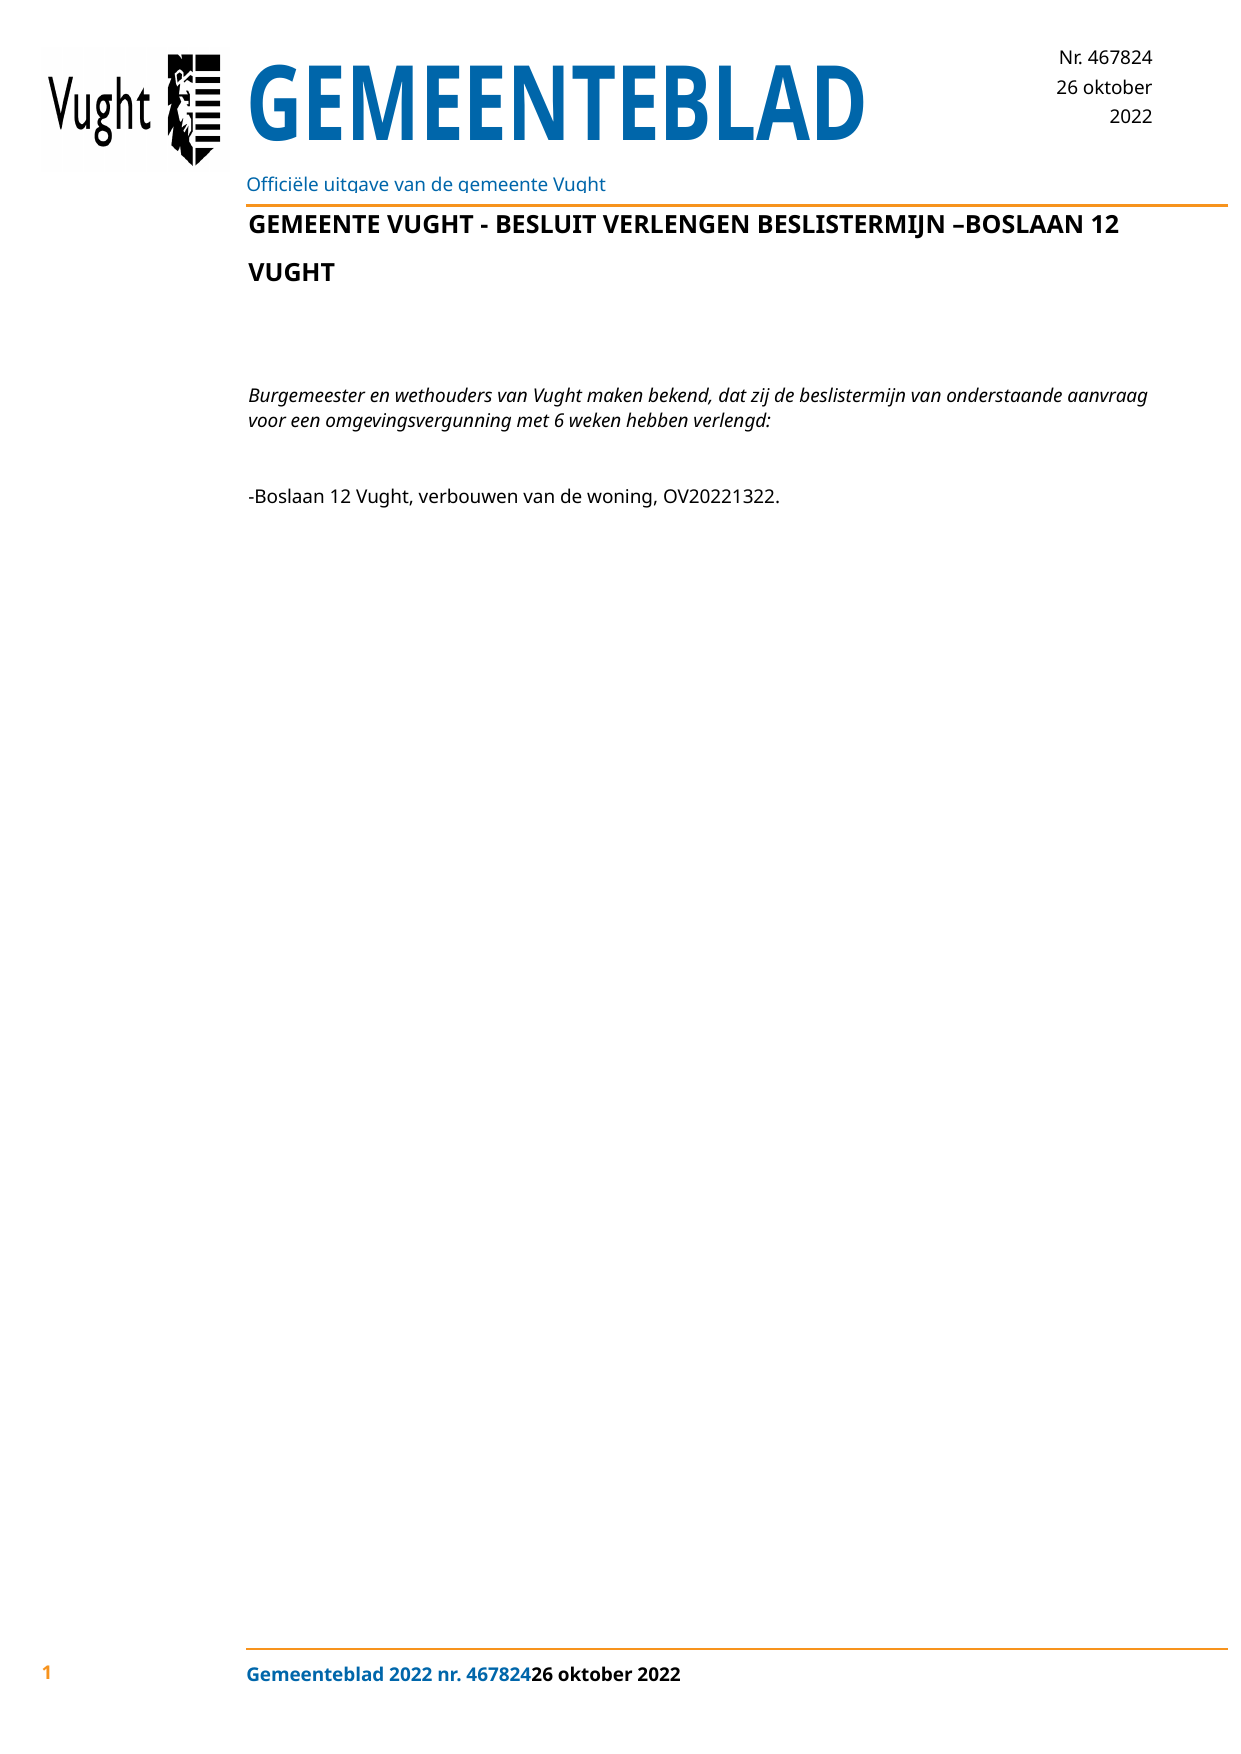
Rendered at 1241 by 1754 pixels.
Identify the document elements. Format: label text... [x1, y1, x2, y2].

text GEMEENTE VUGHT - BESLUIT VERLENGEN BESLISTERMIJN –BOSLAAN 12 VUGHT [248, 207, 1152, 288]
picture [41, 47, 231, 172]
text -Boslaan 12 Vught, verbouwen van de woning, OV20221322. [248, 484, 1152, 509]
text Burgemeester en wethouders van Vught maken bekend, dat zij de beslistermijn van onderstaande aanvraag voor een omgevingsvergunning met 6 weken hebben verlengd: [248, 382, 1152, 433]
